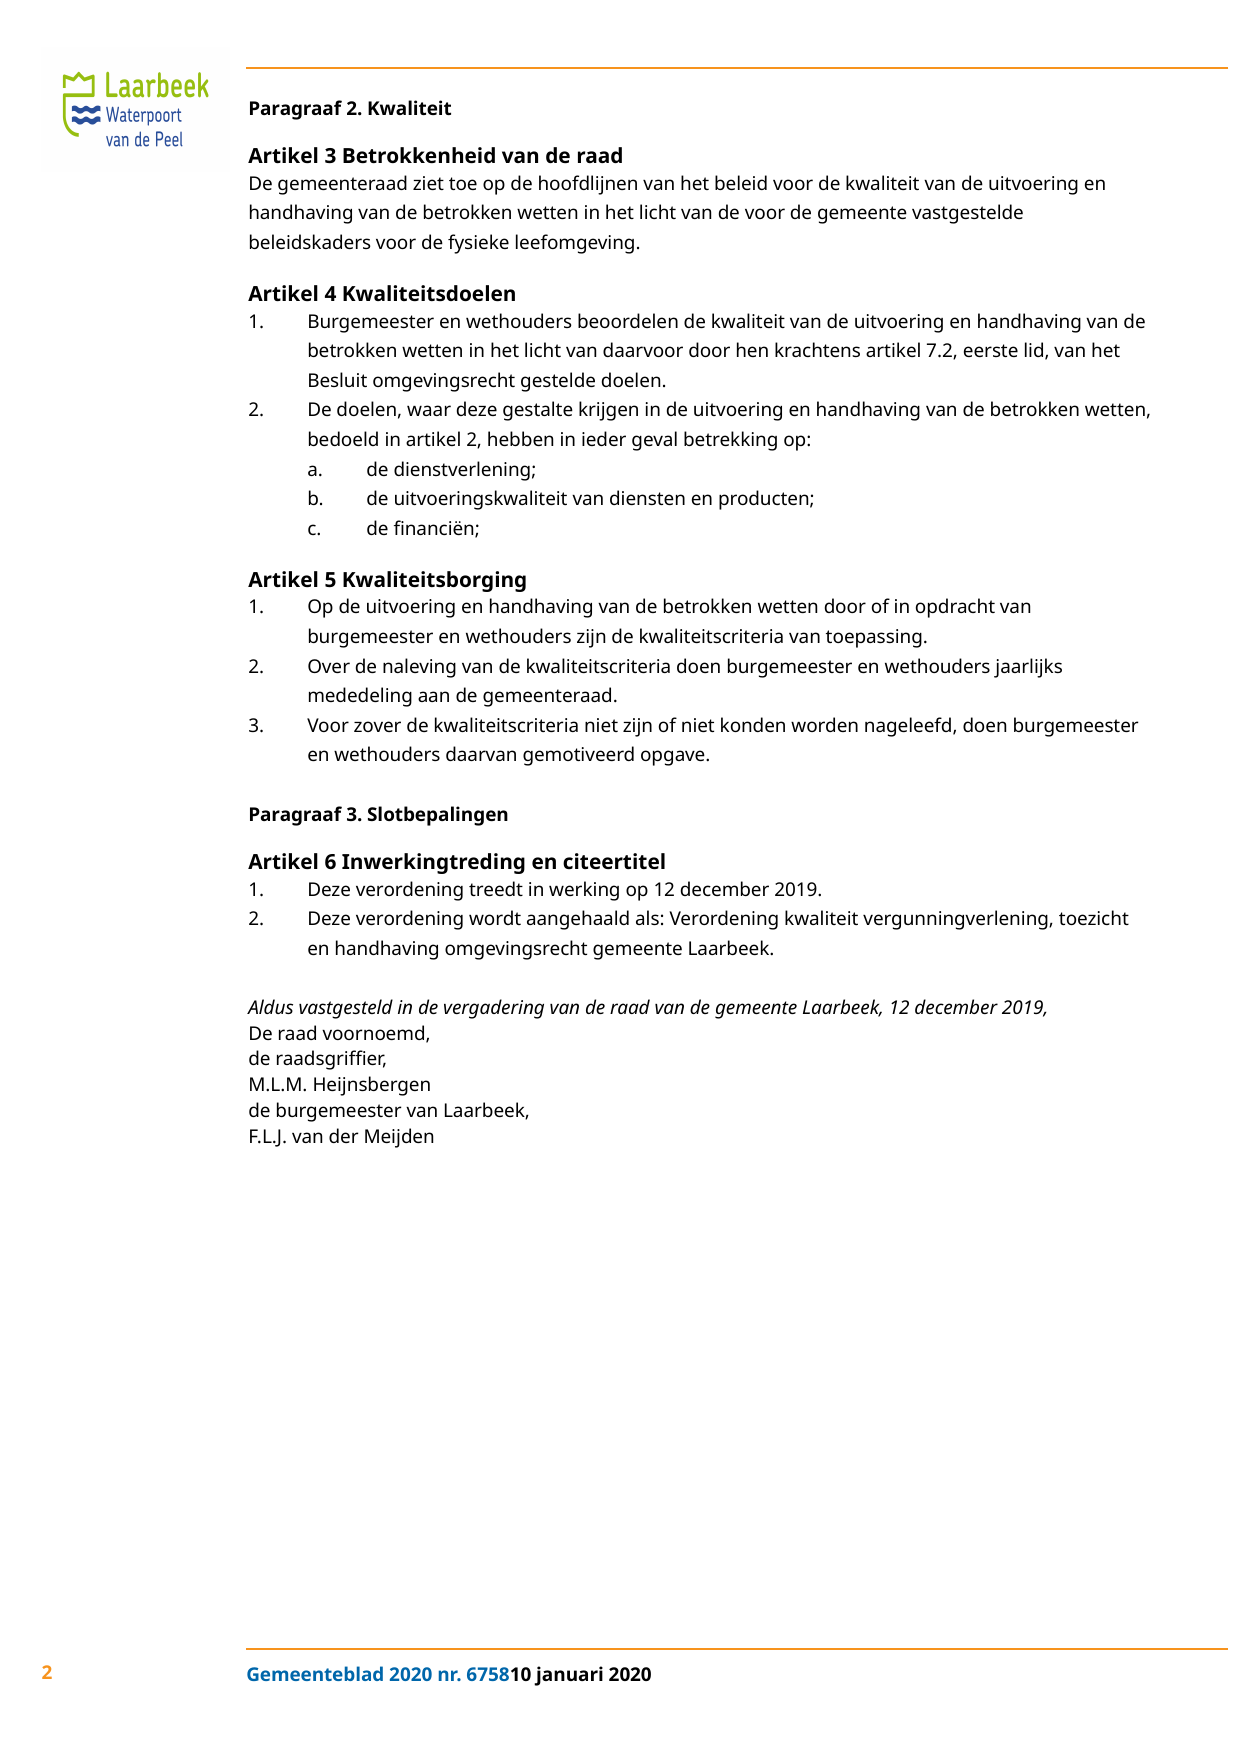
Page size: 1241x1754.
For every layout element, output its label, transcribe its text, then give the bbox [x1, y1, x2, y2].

list Burgemeester en wethouders beoordelen de kwaliteit van de uitvoering en handhaving van de betrokken wetten in het licht van daarvoor door hen krachtens artikel 7.2, eerste lid, van het Besluit omgevingsrecht gestelde doelen. [248, 308, 1152, 393]
text F.L.J. van der Meijden [248, 1123, 1152, 1148]
text Artikel 4 Kwaliteitsdoelen [248, 279, 1152, 308]
picture [41, 47, 231, 172]
text Artikel 3 Betrokkenheid van de raad [248, 141, 1152, 170]
list De doelen, waar deze gestalte krijgen in de uitvoering en handhaving van de betrokken wetten, bedoeld in artikel 2, hebben in ieder geval betrekking op: [248, 397, 1152, 452]
list Deze verordening wordt aangehaald als: Verordening kwaliteit vergunningverlening, toezicht en handhaving omgevingsrecht gemeente Laarbeek. [248, 905, 1152, 961]
text M.L.M. Heijnsbergen [248, 1071, 1152, 1097]
list Op de uitvoering en handhaving van de betrokken wetten door of in opdracht van burgemeester en wethouders zijn de kwaliteitscriteria van toepassing. [248, 594, 1152, 649]
text De raad voornoemd, [248, 1020, 1152, 1046]
text Paragraaf 2. Kwaliteit [248, 95, 1152, 121]
list de dienstverlening; [307, 456, 1152, 481]
list Voor zover de kwaliteitscriteria niet zijn of niet konden worden nageleefd, doen burgemeester en wethouders daarvan gemotiveerd opgave. [248, 712, 1152, 767]
text Aldus vastgesteld in de vergadering van de raad van de gemeente Laarbeek, 12 december 2019, [248, 994, 1152, 1020]
text de burgemeester van Laarbeek, [248, 1097, 1152, 1123]
list de financiën; [307, 515, 1152, 541]
text de raadsgriffier, [248, 1046, 1152, 1071]
text De gemeenteraad ziet toe op de hoofdlijnen van het beleid voor de kwaliteit van de uitvoering en handhaving van de betrokken wetten in het licht van de voor de gemeente vastgestelde beleidskaders voor de fysieke leefomgeving. [248, 170, 1152, 255]
text Artikel 6 Inwerkingtreding en citeertitel [248, 847, 1152, 876]
text Artikel 5 Kwaliteitsborging [248, 565, 1152, 594]
list Deze verordening treedt in werking op 12 december 2019. [248, 876, 1152, 902]
text Paragraaf 3. Slotbepalingen [248, 801, 1152, 827]
list de uitvoeringskwaliteit van diensten en producten; [307, 485, 1152, 511]
list Over de naleving van de kwaliteitscriteria doen burgemeester en wethouders jaarlijks mededeling aan de gemeenteraad. [248, 653, 1152, 708]
